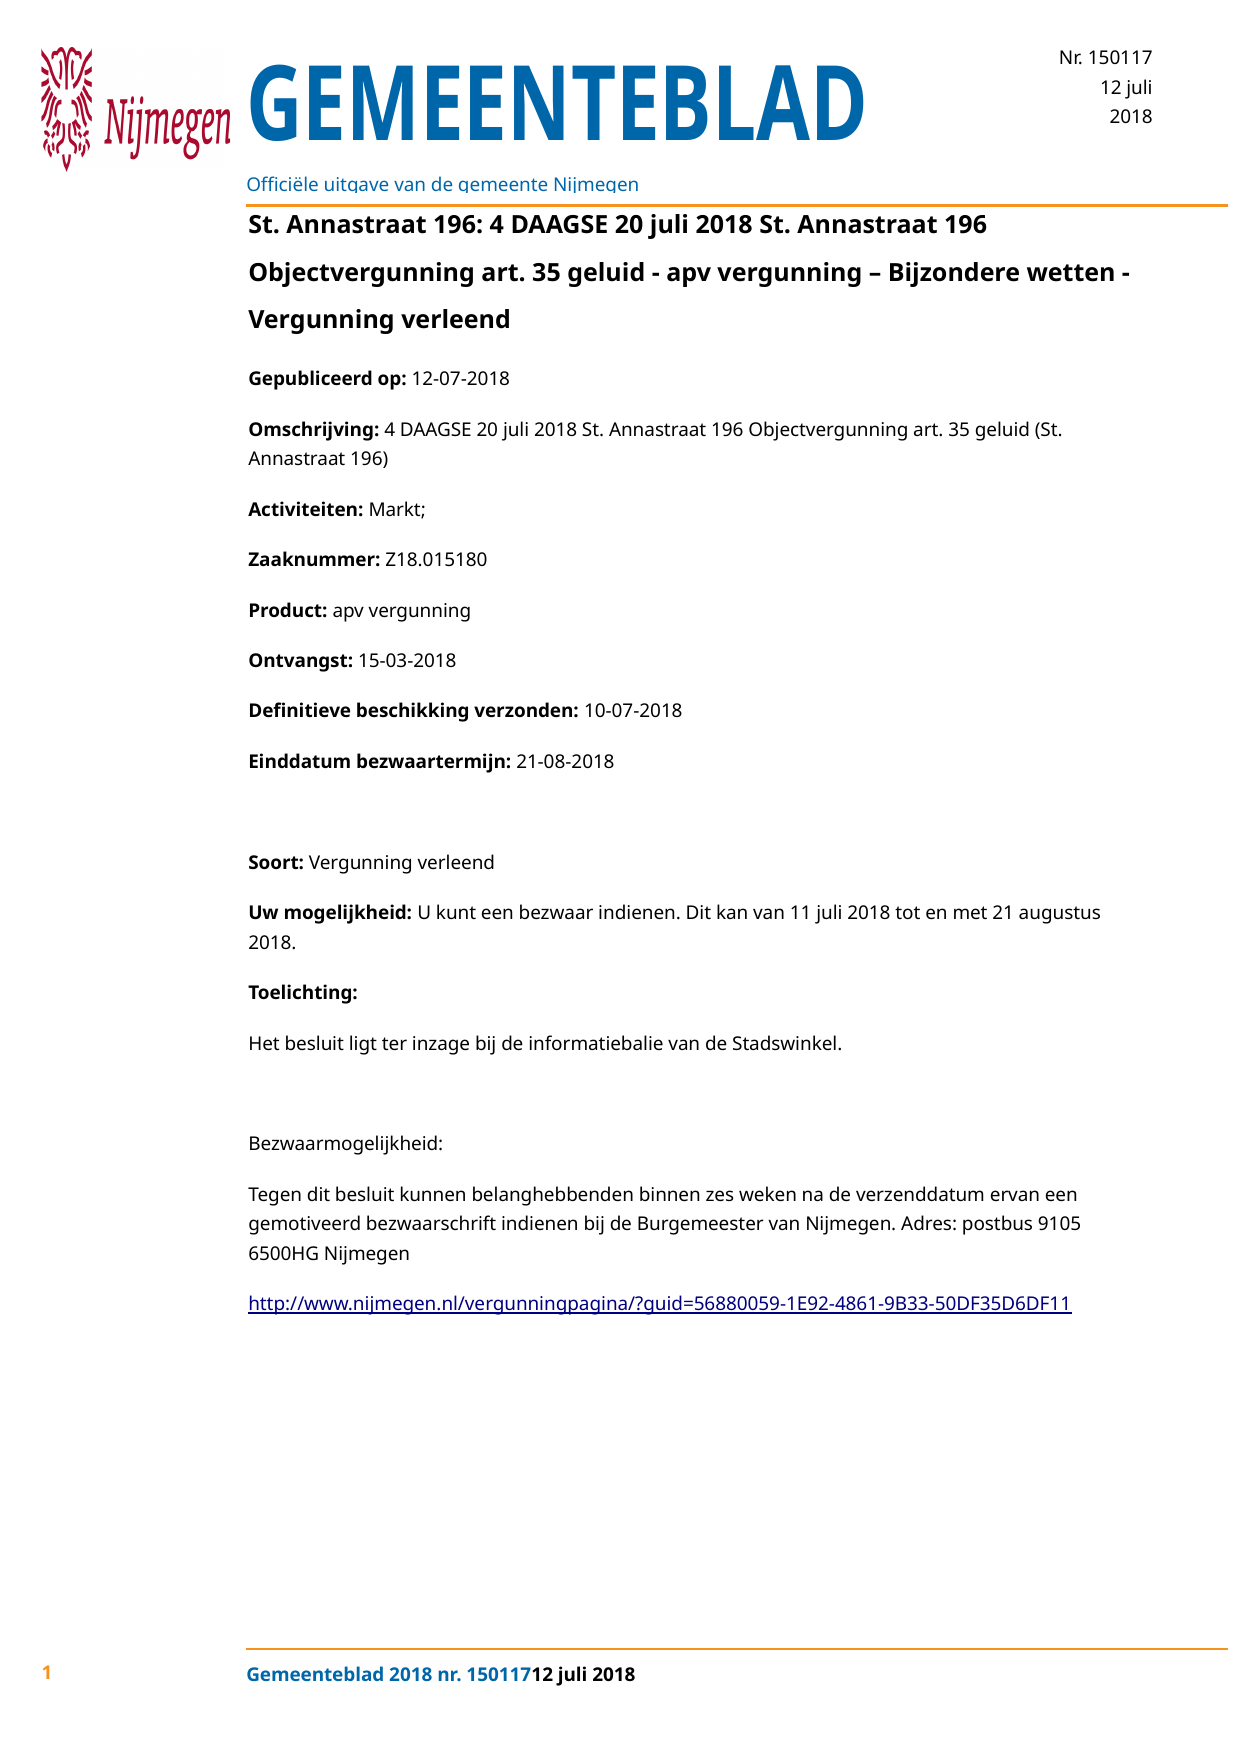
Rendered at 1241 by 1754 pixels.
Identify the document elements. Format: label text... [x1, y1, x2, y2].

text Tegen dit besluit kunnen belanghebbenden binnen zes weken na de verzenddatum ervan een gemotiveerd bezwaarschrift indienen bij de Burgemeester van Nijmegen. Adres: postbus 9105 6500HG Nijmegen [248, 1181, 1152, 1266]
text Bezwaarmogelijkheid: [248, 1131, 1152, 1156]
text Soort: Vergunning verleend [248, 849, 1152, 874]
text Omschrijving: 4 DAAGSE 20 juli 2018 St. Annastraat 196 Objectvergunning art. 35 geluid (St. Annastraat 196) [248, 416, 1152, 471]
text Einddatum bezwaartermijn: 21-08-2018 [248, 748, 1152, 774]
text Ontvangst: 15-03-2018 [248, 647, 1152, 673]
text Activiteiten: Markt; [248, 496, 1152, 522]
text Zaaknummer: Z18.015180 [248, 546, 1152, 572]
text Product: apv vergunning [248, 597, 1152, 622]
picture [41, 47, 231, 172]
text http://www.nijmegen.nl/vergunningpagina/?guid=56880059-1E92-4861-9B33-50DF35D6DF11 [248, 1291, 1152, 1316]
text Definitieve beschikking verzonden: 10-07-2018 [248, 698, 1152, 723]
text Toelichting: [248, 979, 1152, 1005]
text Het besluit ligt ter inzage bij de informatiebalie van de Stadswinkel. [248, 1030, 1152, 1055]
text St. Annastraat 196: 4 DAAGSE 20 juli 2018 St. Annastraat 196 Objectvergunning art. 35 geluid - apv vergunning – Bijzondere wetten - Vergunning verleend [248, 207, 1152, 336]
text Gepubliceerd op: 12-07-2018 [248, 366, 1152, 391]
text Uw mogelijkheid: U kunt een bezwaar indienen. Dit kan van 11 juli 2018 tot en met 21 augustus 2018. [248, 899, 1152, 954]
